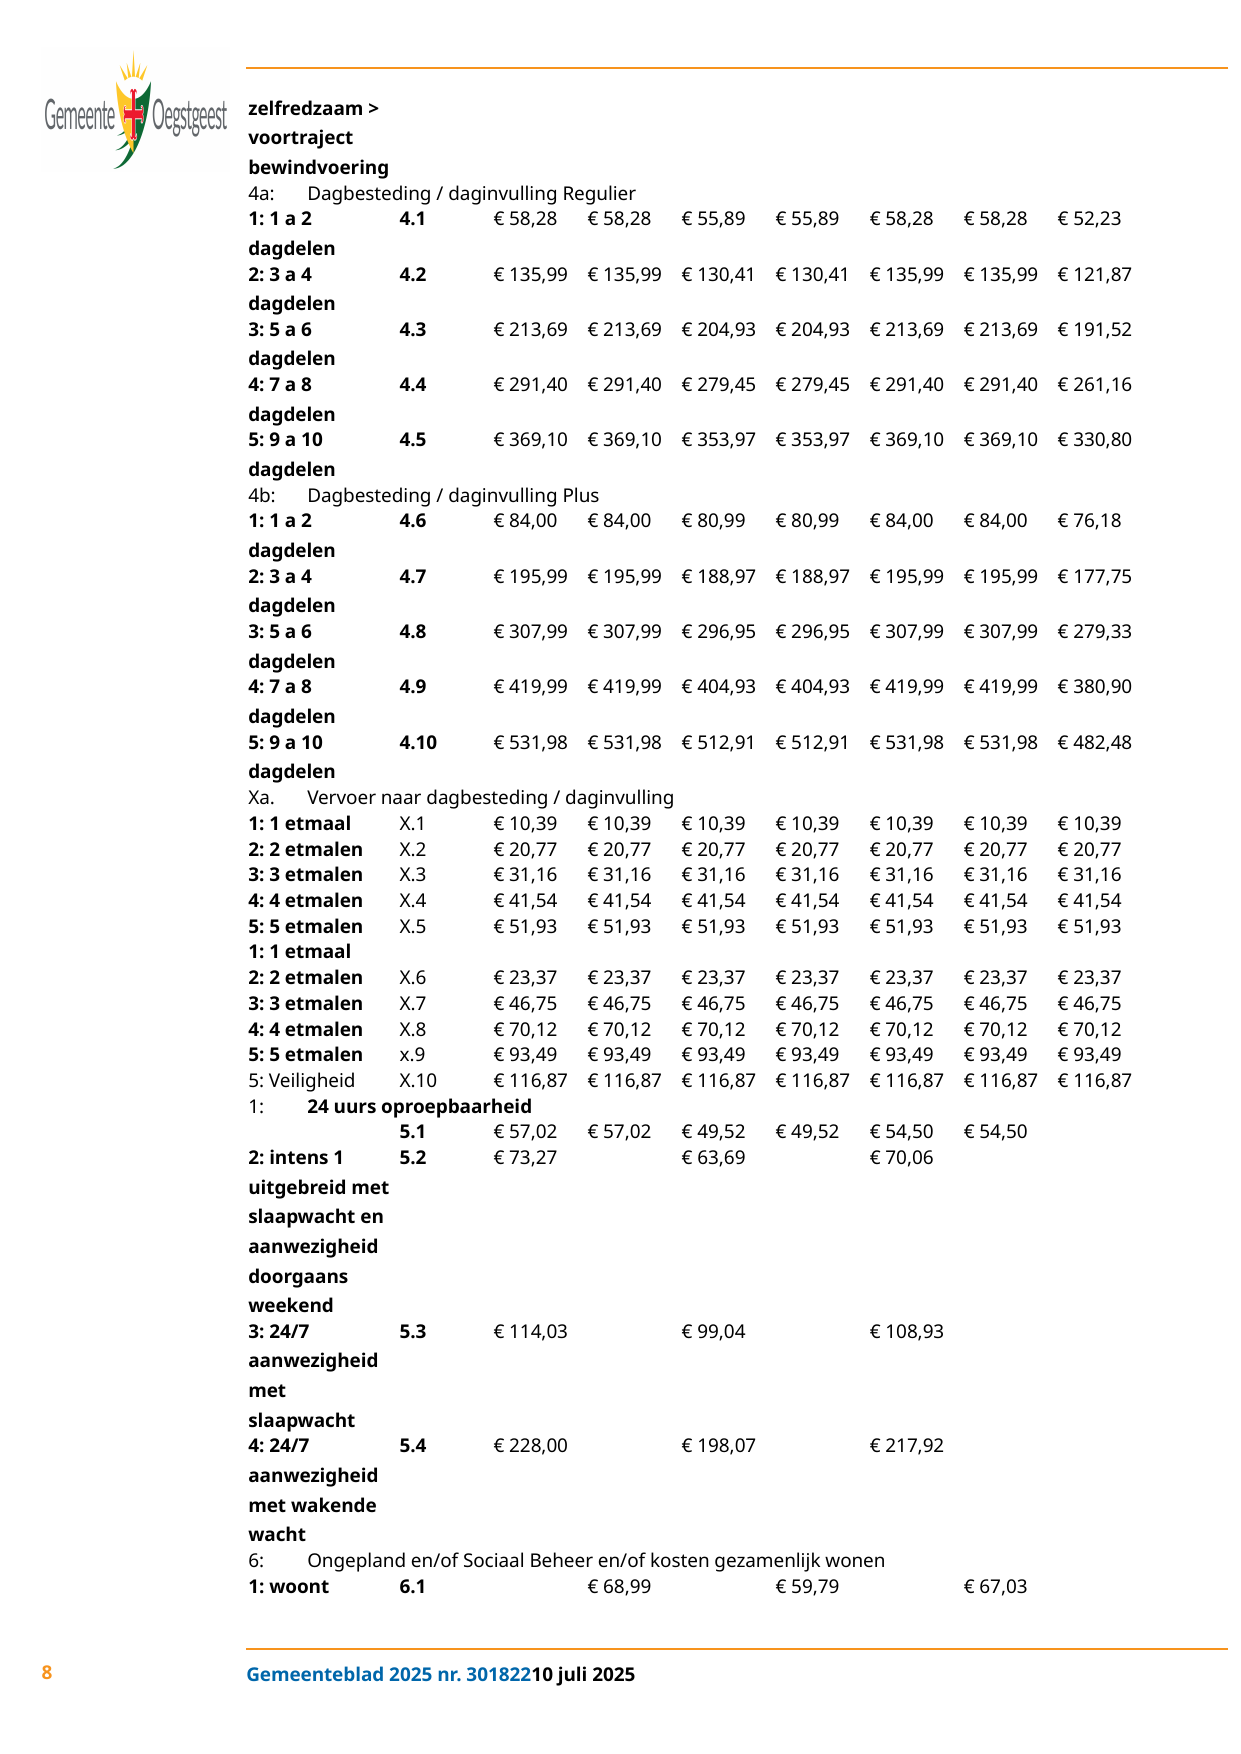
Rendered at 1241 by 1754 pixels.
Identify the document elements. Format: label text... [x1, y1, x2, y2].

table_cell [587, 1433, 681, 1547]
table_cell € 51,93 [493, 913, 587, 939]
table_cell € 114,03 [493, 1318, 587, 1433]
table_cell € 204,93 [681, 316, 775, 371]
picture [41, 47, 231, 172]
table_cell € 93,49 [964, 1042, 1057, 1067]
table_cell X.4 [399, 887, 493, 913]
table_cell € 70,12 [870, 1016, 963, 1042]
table_cell € 213,69 [870, 316, 963, 371]
table_cell € 291,40 [493, 371, 587, 427]
table_cell € 57,02 [493, 1119, 587, 1144]
table_cell € 51,93 [775, 913, 869, 939]
table_cell X.8 [399, 1016, 493, 1042]
table_cell [1058, 1318, 1152, 1433]
table_cell [587, 1318, 681, 1433]
table_cell € 419,99 [493, 674, 587, 729]
table_cell € 116,87 [1058, 1067, 1152, 1093]
table_cell € 188,97 [775, 563, 869, 618]
table_cell € 307,99 [587, 618, 681, 674]
table_cell € 135,99 [870, 261, 963, 316]
table_cell € 84,00 [870, 508, 963, 563]
table_cell € 59,79 [775, 1573, 869, 1598]
table_cell 5: 5 etmalen [248, 1042, 399, 1067]
table_cell € 531,98 [587, 729, 681, 784]
table_cell 4: 7 a 8 dagdelen [248, 674, 399, 729]
table_cell 4.3 [399, 316, 493, 371]
table_cell € 23,37 [964, 964, 1057, 990]
table_cell € 296,95 [775, 618, 869, 674]
table_cell € 70,12 [775, 1016, 869, 1042]
table_cell [964, 1145, 1057, 1318]
table_cell 5: Veiligheid [248, 1067, 399, 1093]
table_cell 1: 1 a 2 dagdelen [248, 508, 399, 563]
table_cell [1058, 95, 1152, 180]
table_cell € 531,98 [493, 729, 587, 784]
table_cell 5.4 [399, 1433, 493, 1547]
table_cell 2: 3 a 4 dagdelen [248, 563, 399, 618]
table_cell € 10,39 [681, 810, 775, 836]
table_cell € 58,28 [493, 205, 587, 261]
table_cell [1058, 1433, 1152, 1547]
table_cell € 58,28 [964, 205, 1057, 261]
table_cell € 46,75 [587, 990, 681, 1016]
table_cell € 353,97 [681, 427, 775, 482]
table_cell € 41,54 [870, 887, 963, 913]
table_cell € 188,97 [681, 563, 775, 618]
table_cell € 198,07 [681, 1433, 775, 1547]
table_cell 1: woont [248, 1573, 399, 1598]
table_cell 3: 5 a 6 dagdelen [248, 316, 399, 371]
table_cell € 54,50 [964, 1119, 1057, 1144]
table_cell € 46,75 [1058, 990, 1152, 1016]
table_cell € 130,41 [775, 261, 869, 316]
table_cell 4.4 [399, 371, 493, 427]
table_cell € 46,75 [775, 990, 869, 1016]
table_cell € 10,39 [964, 810, 1057, 836]
table_cell Vervoer naar dagbesteding / daginvulling [248, 784, 1152, 810]
table_cell € 80,99 [681, 508, 775, 563]
table_cell € 20,77 [775, 836, 869, 861]
table_cell 2: 3 a 4 dagdelen [248, 261, 399, 316]
table_cell € 55,89 [681, 205, 775, 261]
table_cell zelfredzaam > voortraject bewindvoering [248, 95, 399, 180]
table_cell € 70,12 [681, 1016, 775, 1042]
table_cell € 291,40 [587, 371, 681, 427]
table_cell [493, 95, 587, 180]
table_cell € 20,77 [587, 836, 681, 861]
table_cell € 116,87 [587, 1067, 681, 1093]
table_cell [1058, 1119, 1152, 1144]
table_cell [587, 95, 681, 180]
table_cell € 31,16 [1058, 861, 1152, 887]
table_cell € 116,87 [964, 1067, 1057, 1093]
table_cell 4: 24/7 aanwezigheid met wakende wacht [248, 1433, 399, 1547]
table_cell € 228,00 [493, 1433, 587, 1547]
table_cell 6.1 [399, 1573, 493, 1598]
table_cell Dagbesteding / daginvulling Plus [248, 482, 1152, 508]
table_cell € 135,99 [587, 261, 681, 316]
table_cell Dagbesteding / daginvulling Regulier [248, 180, 1152, 205]
table_cell € 279,45 [775, 371, 869, 427]
table_cell X.3 [399, 861, 493, 887]
table_cell € 31,16 [964, 861, 1057, 887]
table_cell 2: 2 etmalen [248, 836, 399, 861]
table_cell € 51,93 [964, 913, 1057, 939]
table_cell € 73,27 [493, 1145, 587, 1318]
table_cell € 23,37 [681, 964, 775, 990]
table_cell € 116,87 [681, 1067, 775, 1093]
table_cell X.6 [399, 964, 493, 990]
table_cell € 20,77 [870, 836, 963, 861]
table_cell X.2 [399, 836, 493, 861]
table_cell Ongepland en/of Sociaal Beheer en/of kosten gezamenlijk wonen [248, 1547, 1152, 1573]
table_cell € 93,49 [775, 1042, 869, 1067]
table_cell X.10 [399, 1067, 493, 1093]
table_cell € 369,10 [493, 427, 587, 482]
table_cell [870, 95, 963, 180]
table_cell 4.2 [399, 261, 493, 316]
table_cell € 191,52 [1058, 316, 1152, 371]
table_cell € 23,37 [1058, 964, 1152, 990]
table_cell € 204,93 [775, 316, 869, 371]
table_cell € 23,37 [493, 964, 587, 990]
table_cell € 31,16 [870, 861, 963, 887]
table_cell € 353,97 [775, 427, 869, 482]
table_cell € 291,40 [870, 371, 963, 427]
table_cell € 369,10 [870, 427, 963, 482]
table_cell € 195,99 [587, 563, 681, 618]
table_cell € 213,69 [493, 316, 587, 371]
table_cell € 20,77 [1058, 836, 1152, 861]
table_cell € 41,54 [964, 887, 1057, 913]
table_cell € 46,75 [870, 990, 963, 1016]
table_cell € 55,89 [775, 205, 869, 261]
table_cell € 93,49 [870, 1042, 963, 1067]
table_cell € 58,28 [870, 205, 963, 261]
table_cell € 177,75 [1058, 563, 1152, 618]
table_cell 3: 3 etmalen [248, 861, 399, 887]
table_cell € 195,99 [870, 563, 963, 618]
table_cell € 10,39 [775, 810, 869, 836]
table_cell € 195,99 [964, 563, 1057, 618]
table_cell 5: 9 a 10 dagdelen [248, 729, 399, 784]
table_cell € 130,41 [681, 261, 775, 316]
table_cell € 307,99 [870, 618, 963, 674]
table_cell € 31,16 [775, 861, 869, 887]
table_cell € 23,37 [587, 964, 681, 990]
table_cell 5: 5 etmalen [248, 913, 399, 939]
table_cell X.7 [399, 990, 493, 1016]
table_cell [399, 95, 493, 180]
table_cell € 46,75 [964, 990, 1057, 1016]
table_cell € 404,93 [681, 674, 775, 729]
table_cell X.1 [399, 810, 493, 836]
table_cell [775, 1318, 869, 1433]
table_cell € 217,92 [870, 1433, 963, 1547]
table_cell € 80,99 [775, 508, 869, 563]
table_cell € 10,39 [870, 810, 963, 836]
table_cell € 99,04 [681, 1318, 775, 1433]
table_cell € 93,49 [1058, 1042, 1152, 1067]
table_cell € 93,49 [587, 1042, 681, 1067]
table_cell 3: 5 a 6 dagdelen [248, 618, 399, 674]
table_cell € 51,93 [681, 913, 775, 939]
table_cell € 63,69 [681, 1145, 775, 1318]
table_cell 2: intens 1 uitgebreid met slaapwacht en aanwezigheid doorgaans weekend [248, 1145, 399, 1318]
table_cell 4: 7 a 8 dagdelen [248, 371, 399, 427]
table_cell € 213,69 [587, 316, 681, 371]
table_cell [964, 95, 1057, 180]
table_cell € 307,99 [493, 618, 587, 674]
table_cell 4.7 [399, 563, 493, 618]
table_cell € 93,49 [493, 1042, 587, 1067]
table_cell [964, 1318, 1057, 1433]
table_cell [775, 95, 869, 180]
table_cell [681, 95, 775, 180]
table_cell € 67,03 [964, 1573, 1057, 1598]
table_cell € 213,69 [964, 316, 1057, 371]
table_cell € 70,12 [1058, 1016, 1152, 1042]
table_cell [681, 1573, 775, 1598]
table_cell € 261,16 [1058, 371, 1152, 427]
table_cell € 279,33 [1058, 618, 1152, 674]
table_cell € 369,10 [587, 427, 681, 482]
table_cell 4.8 [399, 618, 493, 674]
table_cell € 49,52 [775, 1119, 869, 1144]
table_cell € 41,54 [681, 887, 775, 913]
table_cell € 135,99 [964, 261, 1057, 316]
table_cell € 10,39 [493, 810, 587, 836]
table_cell € 41,54 [775, 887, 869, 913]
table_cell € 512,91 [681, 729, 775, 784]
table_cell [1058, 1573, 1152, 1598]
table_cell [1058, 1145, 1152, 1318]
table_cell € 46,75 [681, 990, 775, 1016]
table_cell 4.9 [399, 674, 493, 729]
table_cell € 52,23 [1058, 205, 1152, 261]
table_cell € 116,87 [493, 1067, 587, 1093]
table_cell [870, 1573, 963, 1598]
table_cell 1: 1 etmaal [248, 810, 399, 836]
table_cell € 31,16 [681, 861, 775, 887]
table_cell 24 uurs oproepbaarheid [248, 1093, 1152, 1119]
table_cell € 70,06 [870, 1145, 963, 1318]
table_cell 5.1 [399, 1119, 493, 1144]
table_cell € 380,90 [1058, 674, 1152, 729]
table_cell 4.1 [399, 205, 493, 261]
table_cell € 93,49 [681, 1042, 775, 1067]
table_cell € 195,99 [493, 563, 587, 618]
table_cell € 330,80 [1058, 427, 1152, 482]
table_cell € 51,93 [870, 913, 963, 939]
table_cell € 20,77 [493, 836, 587, 861]
table_cell € 116,87 [775, 1067, 869, 1093]
table_cell € 58,28 [587, 205, 681, 261]
table_cell 4.5 [399, 427, 493, 482]
table_cell € 512,91 [775, 729, 869, 784]
table_cell € 31,16 [493, 861, 587, 887]
table_cell € 41,54 [1058, 887, 1152, 913]
table_cell € 49,52 [681, 1119, 775, 1144]
table_cell € 51,93 [587, 913, 681, 939]
table_cell 2: 2 etmalen [248, 964, 399, 990]
table_cell € 23,37 [775, 964, 869, 990]
table_cell 4: 4 etmalen [248, 887, 399, 913]
table_cell € 419,99 [587, 674, 681, 729]
table_cell € 531,98 [964, 729, 1057, 784]
table_cell [248, 1119, 399, 1144]
table_cell X.5 [399, 913, 493, 939]
table_cell € 108,93 [870, 1318, 963, 1433]
table_cell € 51,93 [1058, 913, 1152, 939]
table_cell € 23,37 [870, 964, 963, 990]
table_cell € 279,45 [681, 371, 775, 427]
table_cell € 291,40 [964, 371, 1057, 427]
table_cell € 10,39 [1058, 810, 1152, 836]
table_cell € 46,75 [493, 990, 587, 1016]
table_cell € 404,93 [775, 674, 869, 729]
table_cell € 116,87 [870, 1067, 963, 1093]
table_cell € 54,50 [870, 1119, 963, 1144]
table_cell [775, 1433, 869, 1547]
table_cell € 369,10 [964, 427, 1057, 482]
table_cell € 84,00 [587, 508, 681, 563]
table_cell € 68,99 [587, 1573, 681, 1598]
table_cell € 84,00 [493, 508, 587, 563]
table_cell € 20,77 [681, 836, 775, 861]
table_cell 1: 1 etmaal [248, 939, 1152, 964]
table_cell 4.10 [399, 729, 493, 784]
table_cell € 57,02 [587, 1119, 681, 1144]
table_cell € 70,12 [964, 1016, 1057, 1042]
table_cell 3: 3 etmalen [248, 990, 399, 1016]
table_cell € 531,98 [870, 729, 963, 784]
table_cell [964, 1433, 1057, 1547]
table_cell € 20,77 [964, 836, 1057, 861]
table_cell [493, 1573, 587, 1598]
table_cell 3: 24/7 aanwezigheid met slaapwacht [248, 1318, 399, 1433]
table_cell € 31,16 [587, 861, 681, 887]
table_cell € 419,99 [870, 674, 963, 729]
table_cell € 41,54 [587, 887, 681, 913]
table_cell € 121,87 [1058, 261, 1152, 316]
table_cell € 41,54 [493, 887, 587, 913]
table_cell € 135,99 [493, 261, 587, 316]
table_cell € 10,39 [587, 810, 681, 836]
table_cell € 482,48 [1058, 729, 1152, 784]
table_cell € 76,18 [1058, 508, 1152, 563]
table_cell [775, 1145, 869, 1318]
table_cell € 70,12 [587, 1016, 681, 1042]
table_cell € 419,99 [964, 674, 1057, 729]
table_cell € 296,95 [681, 618, 775, 674]
table_cell 1: 1 a 2 dagdelen [248, 205, 399, 261]
table_cell 4: 4 etmalen [248, 1016, 399, 1042]
table_cell 5: 9 a 10 dagdelen [248, 427, 399, 482]
table_cell x.9 [399, 1042, 493, 1067]
table_cell 5.2 [399, 1145, 493, 1318]
table_cell € 70,12 [493, 1016, 587, 1042]
table_cell € 307,99 [964, 618, 1057, 674]
table_cell € 84,00 [964, 508, 1057, 563]
table_cell [587, 1145, 681, 1318]
table_cell 4.6 [399, 508, 493, 563]
table_cell 5.3 [399, 1318, 493, 1433]
